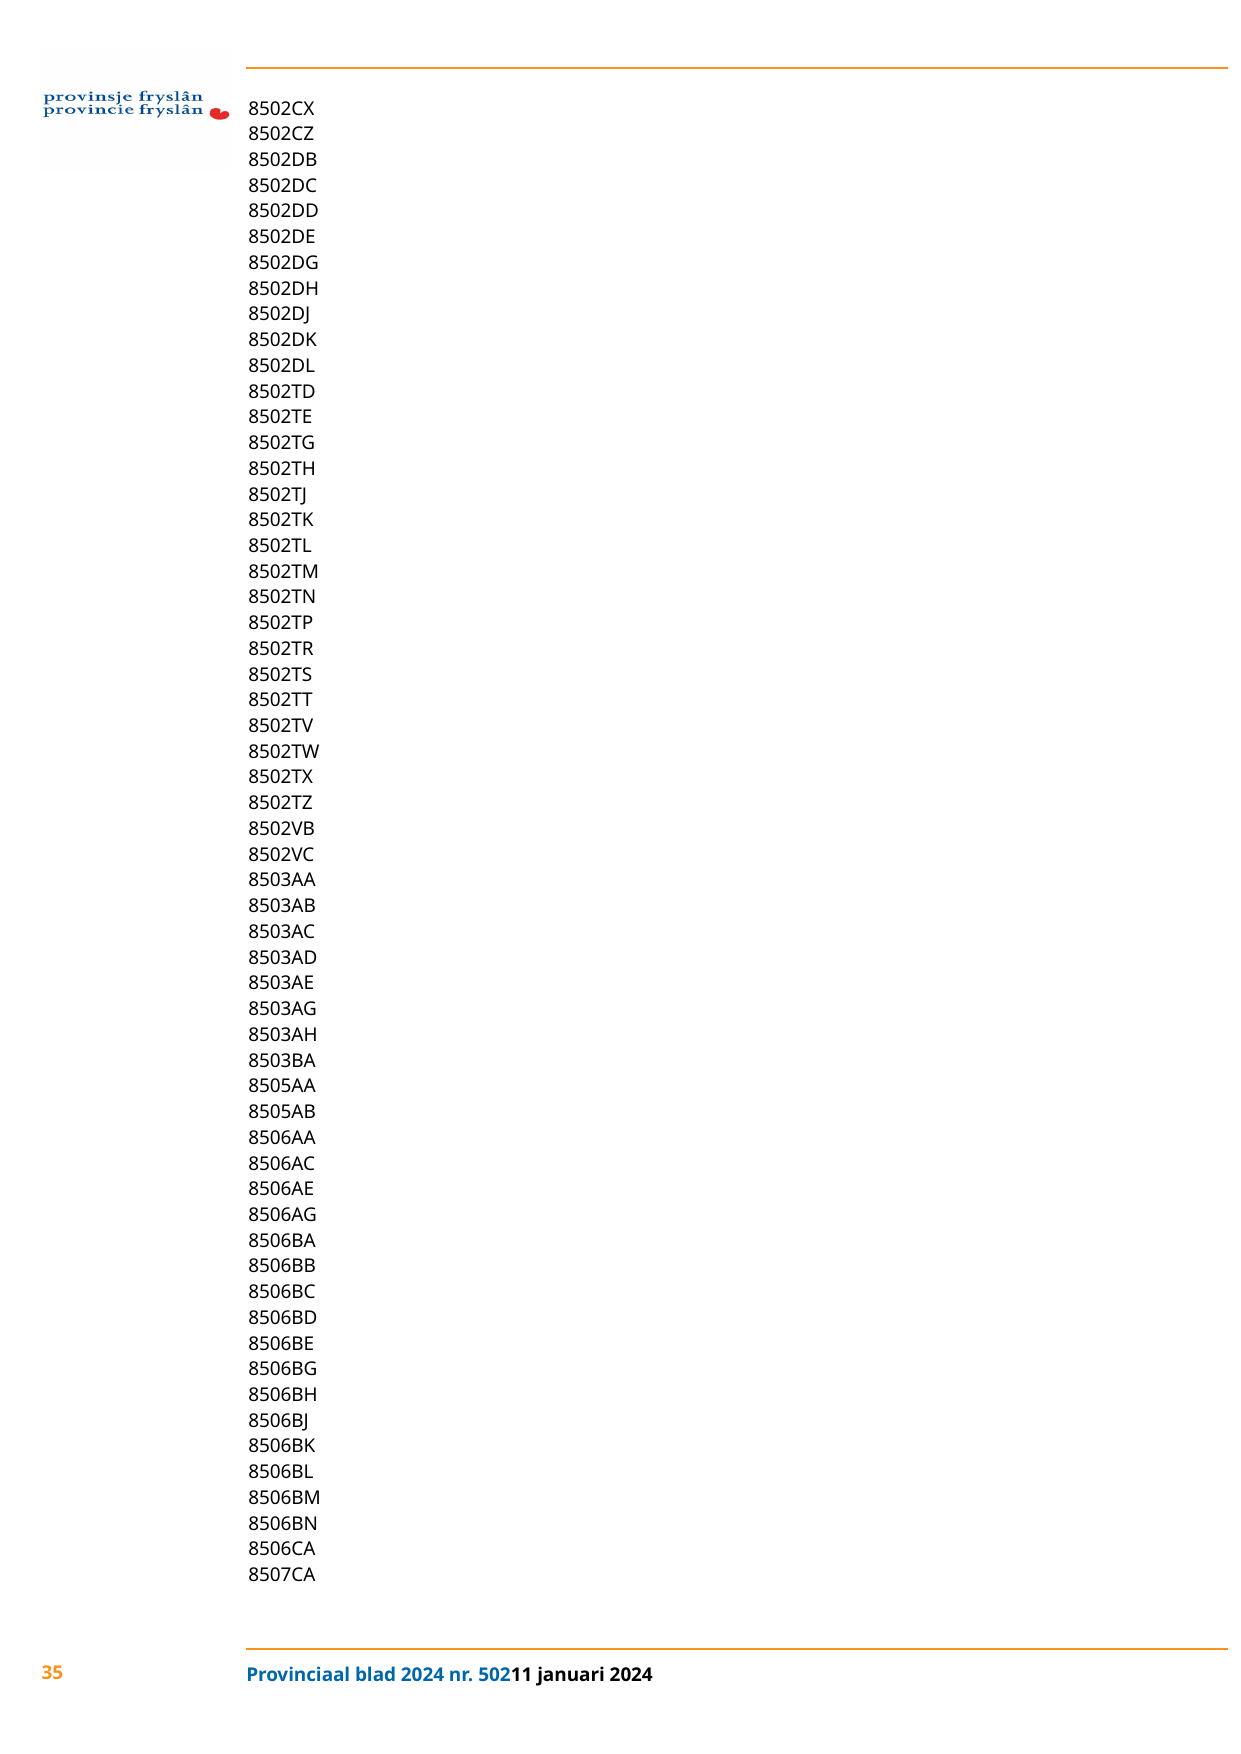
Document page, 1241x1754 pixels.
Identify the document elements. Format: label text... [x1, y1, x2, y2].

table_cell 8502DL [248, 352, 1152, 378]
table_cell 8502VC [248, 841, 1152, 867]
table_cell 8506BM [248, 1484, 1152, 1510]
table_cell 8502DH [248, 275, 1152, 301]
table_cell 8503AE [248, 970, 1152, 995]
table_cell 8506BA [248, 1227, 1152, 1253]
table_cell 8502TK [248, 506, 1152, 532]
table_cell 8502TG [248, 429, 1152, 455]
table_cell 8503AD [248, 944, 1152, 969]
table_cell 8502TV [248, 712, 1152, 738]
table_cell 8503AC [248, 918, 1152, 944]
table_cell 8506BD [248, 1304, 1152, 1330]
table_cell 8502DJ [248, 301, 1152, 326]
table_cell 8506AC [248, 1150, 1152, 1175]
table_cell 8502VB [248, 815, 1152, 841]
table_cell 8506AA [248, 1124, 1152, 1150]
table_cell 8506BC [248, 1278, 1152, 1304]
table_cell 8502TT [248, 687, 1152, 712]
table_cell 8502TW [248, 738, 1152, 764]
table_cell 8502TM [248, 558, 1152, 584]
table_cell 8503AH [248, 1021, 1152, 1047]
table_cell 8502TZ [248, 790, 1152, 815]
table_cell 8502TE [248, 404, 1152, 429]
table_cell 8506BE [248, 1330, 1152, 1356]
table_cell 8502DB [248, 146, 1152, 172]
table_cell 8502DE [248, 224, 1152, 249]
table_cell 8502TR [248, 635, 1152, 661]
table_cell 8503AG [248, 995, 1152, 1021]
table_cell 8502DC [248, 172, 1152, 198]
table_cell 8506CA [248, 1536, 1152, 1561]
table_cell 8506BL [248, 1459, 1152, 1484]
table_cell 8502TJ [248, 481, 1152, 506]
table_cell 8507CA [248, 1561, 1152, 1587]
table_cell 8503BA [248, 1047, 1152, 1072]
table_cell 8502TX [248, 764, 1152, 789]
table_cell 8506BG [248, 1356, 1152, 1381]
table_cell 8502TS [248, 661, 1152, 687]
table_cell 8502CX [248, 95, 1152, 121]
table_cell 8506BH [248, 1381, 1152, 1407]
table_cell 8502DK [248, 326, 1152, 352]
table_cell 8506BK [248, 1433, 1152, 1458]
table_cell 8506AE [248, 1175, 1152, 1201]
table_cell 8502TL [248, 532, 1152, 558]
table_cell 8502CZ [248, 121, 1152, 146]
picture [41, 47, 231, 172]
table_cell 8506BJ [248, 1407, 1152, 1433]
table_cell 8502DD [248, 198, 1152, 223]
table_cell 8503AA [248, 867, 1152, 892]
table_cell 8502TN [248, 584, 1152, 609]
table_cell 8503AB [248, 893, 1152, 918]
table_cell 8505AB [248, 1098, 1152, 1124]
table_cell 8502TH [248, 455, 1152, 481]
table_cell 8506BN [248, 1510, 1152, 1536]
table_cell 8502TD [248, 378, 1152, 403]
table_cell 8502DG [248, 249, 1152, 275]
table_cell 8506AG [248, 1201, 1152, 1227]
table_cell 8505AA [248, 1073, 1152, 1098]
table_cell 8502TP [248, 609, 1152, 635]
table_cell 8506BB [248, 1253, 1152, 1278]
